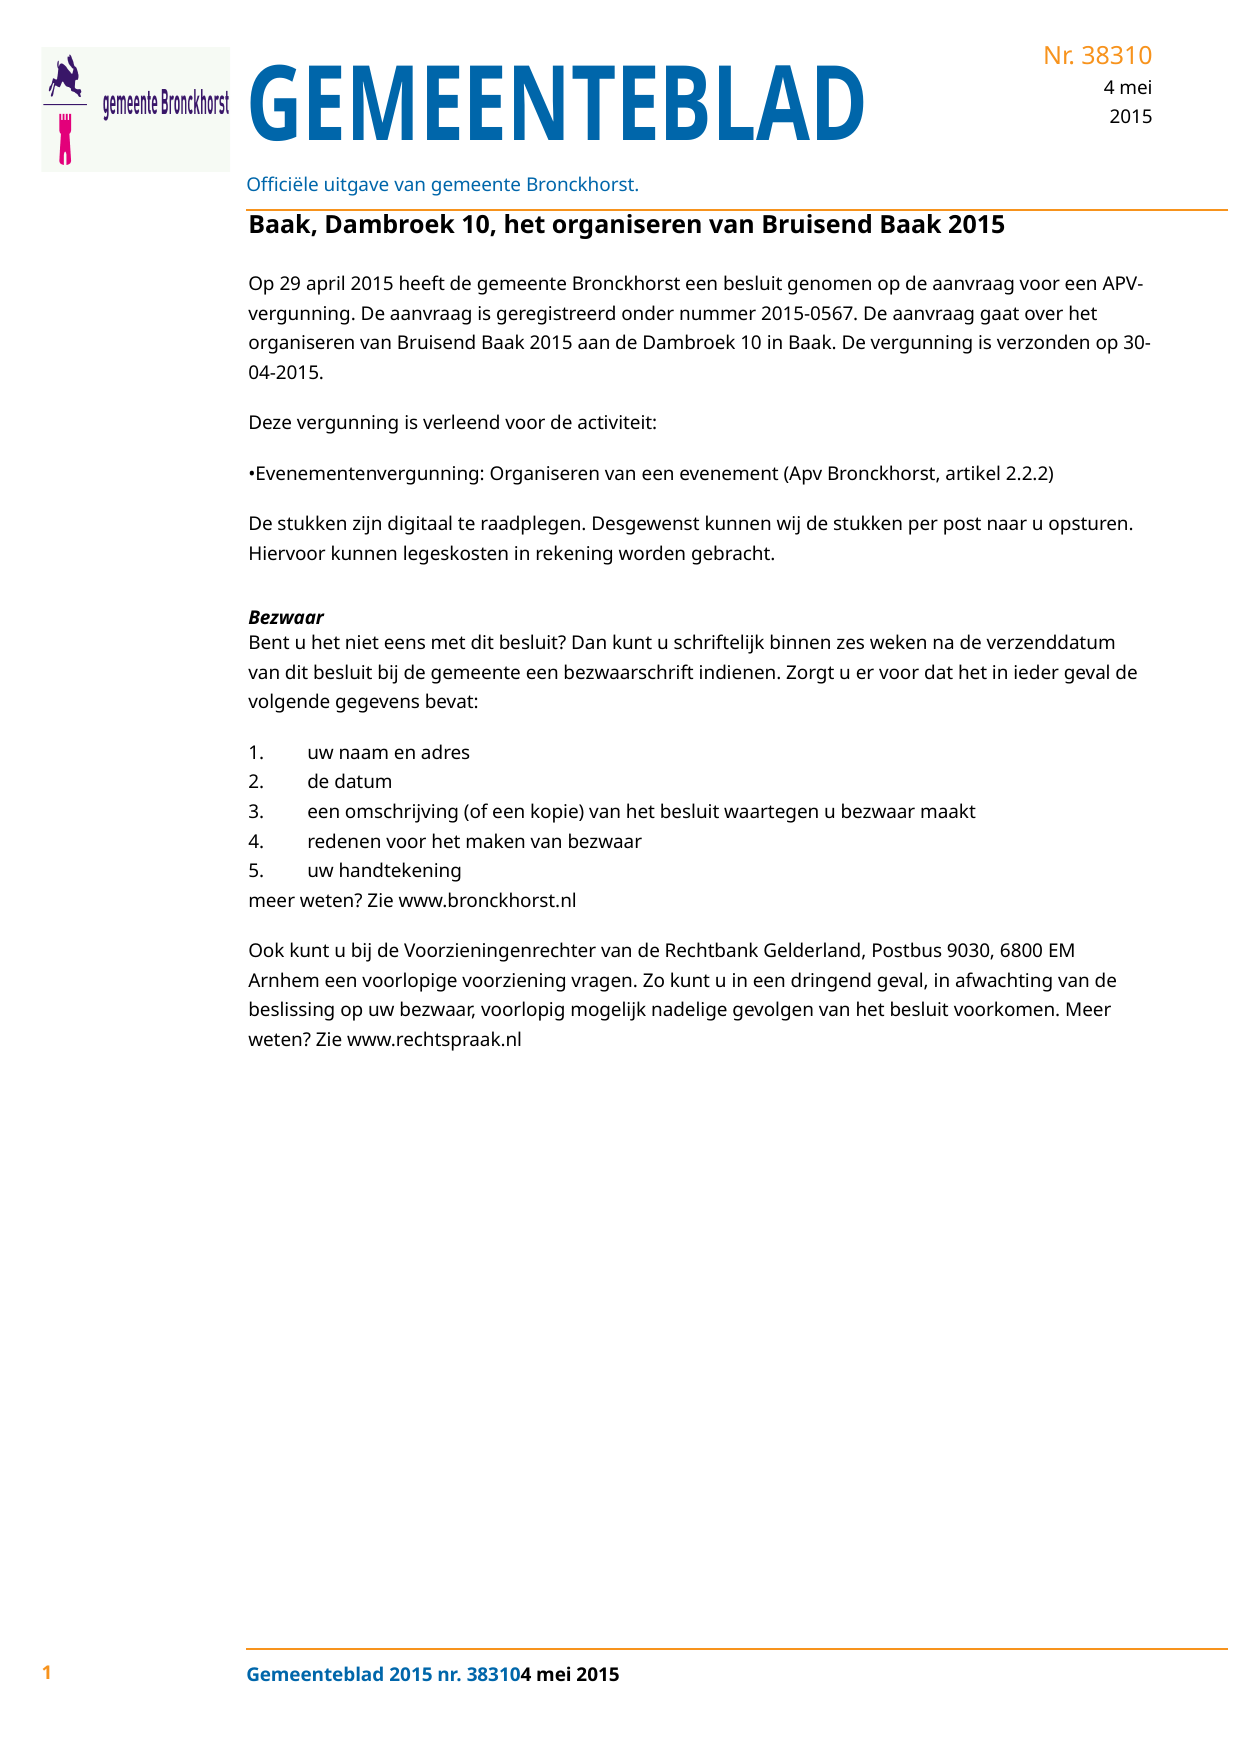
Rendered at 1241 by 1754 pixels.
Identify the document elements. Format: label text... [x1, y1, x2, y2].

text meer weten? Zie www.bronckhorst.nl [248, 887, 1152, 913]
text Bezwaar [248, 604, 1152, 629]
list uw naam en adres [248, 739, 1152, 765]
text De stukken zijn digitaal te raadplegen. Desgewenst kunnen wij de stukken per post naar u opsturen. Hiervoor kunnen legeskosten in rekening worden gebracht. [248, 510, 1152, 566]
list de datum [248, 769, 1152, 794]
text Ook kunt u bij de Voorzieningenrechter van de Rechtbank Gelderland, Postbus 9030, 6800 EM Arnhem een voorlopige voorziening vragen. Zo kunt u in een dringend geval, in afwachting van de beslissing op uw bezwaar, voorlopig mogelijk nadelige gevolgen van het besluit voorkomen. Meer weten? Zie www.rechtspraak.nl [248, 937, 1152, 1052]
list een omschrijving (of een kopie) van het besluit waartegen u bezwaar maakt [248, 798, 1152, 824]
text Bent u het niet eens met dit besluit? Dan kunt u schriftelijk binnen zes weken na de verzenddatum van dit besluit bij de gemeente een bezwaarschrift indienen. Zorgt u er voor dat het in ieder geval de volgende gegevens bevat: [248, 629, 1152, 714]
list redenen voor het maken van bezwaar [248, 828, 1152, 854]
text •Evenementenvergunning: Organiseren van een evenement (Apv Bronckhorst, artikel 2.2.2) [248, 460, 1152, 486]
text Deze vergunning is verleend voor de activiteit: [248, 409, 1152, 435]
picture [41, 47, 231, 172]
list uw handtekening [248, 857, 1152, 883]
text Baak, Dambroek 10, het organiseren van Bruisend Baak 2015 [248, 211, 1152, 241]
text Op 29 april 2015 heeft de gemeente Bronckhorst een besluit genomen op de aanvraag voor een APV-vergunning. De aanvraag is geregistreerd onder nummer 2015-0567. De aanvraag gaat over het organiseren van Bruisend Baak 2015 aan de Dambroek 10 in Baak. De vergunning is verzonden op 30-04-2015. [248, 270, 1152, 385]
